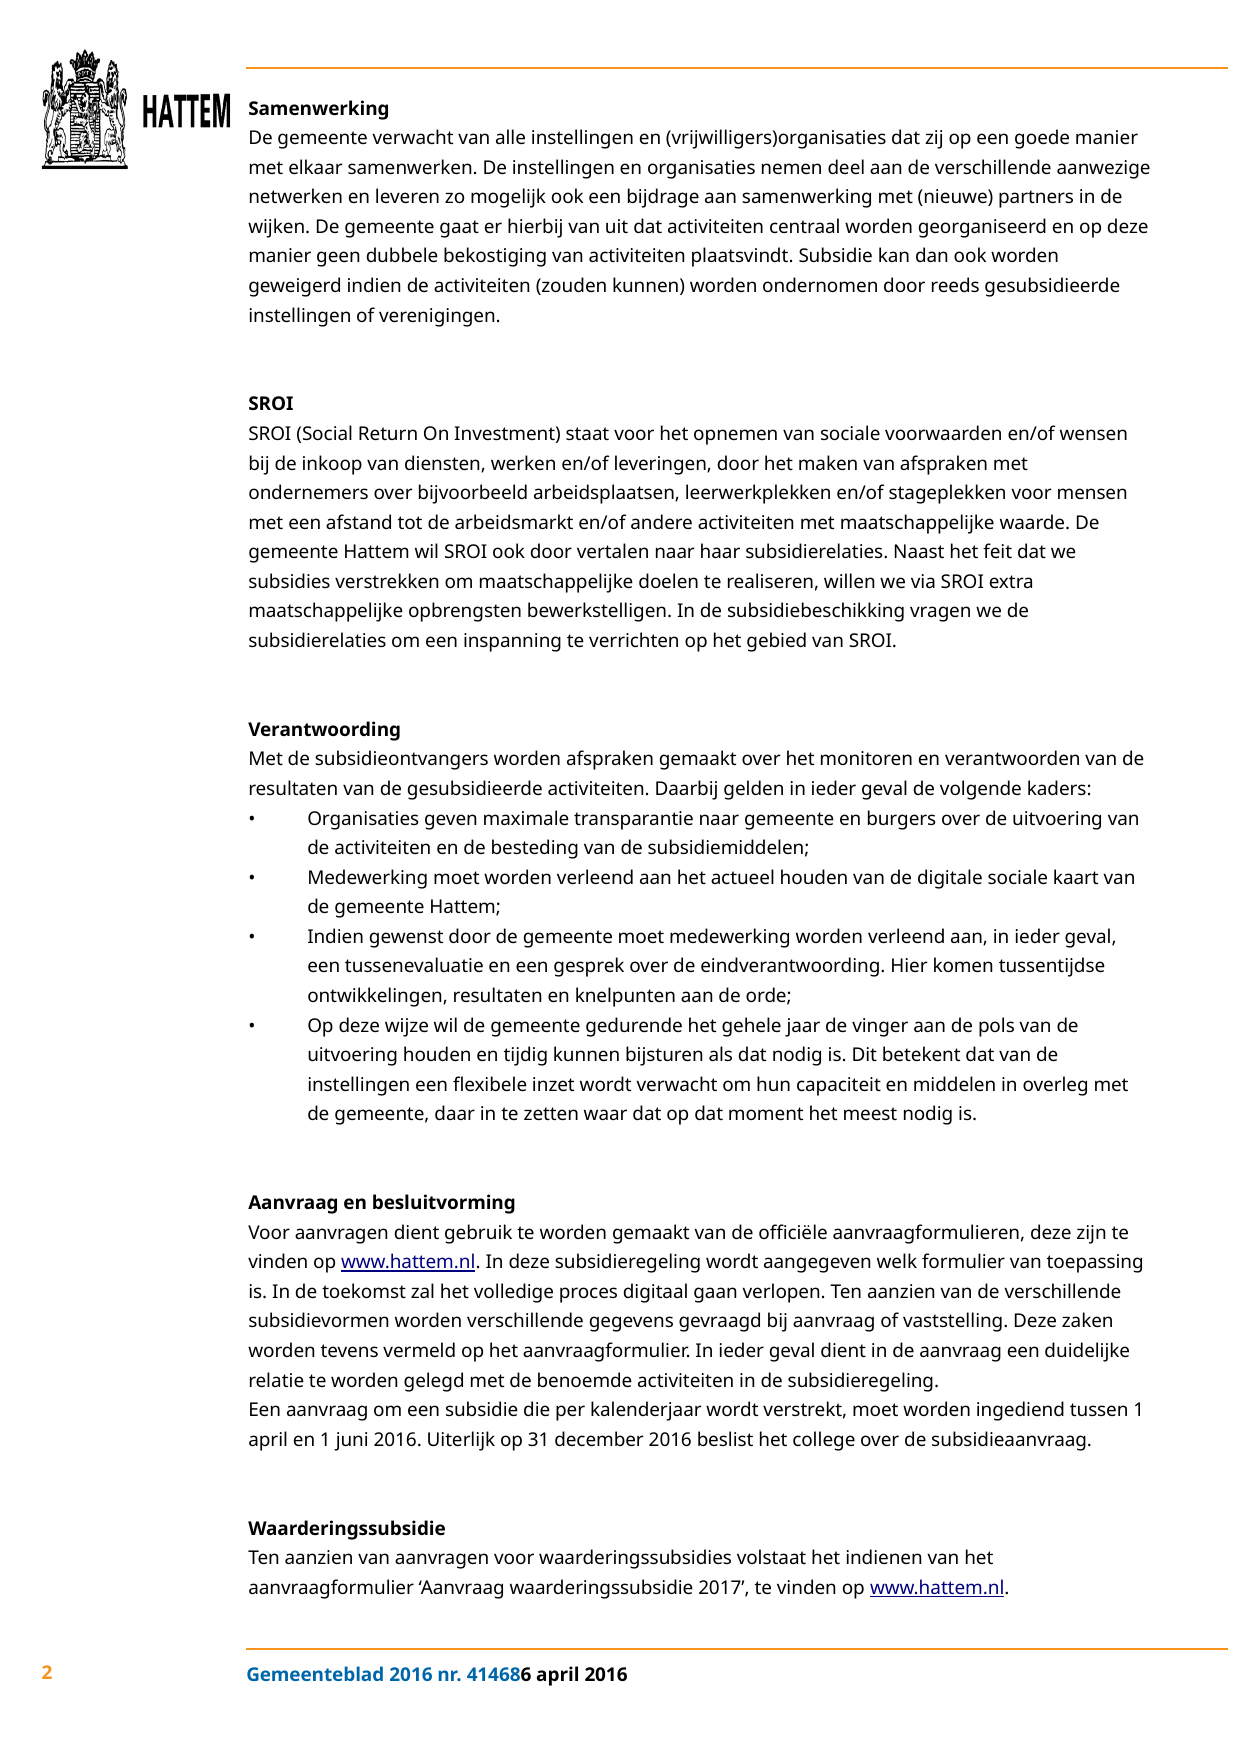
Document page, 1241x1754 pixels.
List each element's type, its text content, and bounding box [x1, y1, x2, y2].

text Voor aanvragen dient gebruik te worden gemaakt van de officiële aanvraagformulieren, deze zijn te vinden op www.hattem.nl. In deze subsidieregeling wordt aangegeven welk formulier van toepassing is. In de toekomst zal het volledige proces digitaal gaan verlopen. Ten aanzien van de verschillende subsidievormen worden verschillende gegevens gevraagd bij aanvraag of vaststelling. Deze zaken worden tevens vermeld op het aanvraagformulier. In ieder geval dient in de aanvraag een duidelijke relatie te worden gelegd met de benoemde activiteiten in de subsidieregeling. [248, 1219, 1152, 1393]
text Een aanvraag om een subsidie die per kalenderjaar wordt verstrekt, moet worden ingediend tussen 1 april en 1 juni 2016. Uiterlijk op 31 december 2016 beslist het college over de subsidieaanvraag. [248, 1396, 1152, 1452]
text De gemeente verwacht van alle instellingen en (vrijwilligers)organisaties dat zij op een goede manier met elkaar samenwerken. De instellingen en organisaties nemen deel aan de verschillende aanwezige netwerken en leveren zo mogelijk ook een bijdrage aan samenwerking met (nieuwe) partners in de wijken. De gemeente gaat er hierbij van uit dat activiteiten centraal worden georganiseerd en op deze manier geen dubbele bekostiging van activiteiten plaatsvindt. Subsidie kan dan ook worden geweigerd indien de activiteiten (zouden kunnen) worden ondernomen door reeds gesubsidieerde instellingen of verenigingen. [248, 124, 1152, 328]
text Met de subsidieontvangers worden afspraken gemaakt over het monitoren en verantwoorden van de resultaten van de gesubsidieerde activiteiten. Daarbij gelden in ieder geval de volgende kaders: [248, 746, 1152, 801]
picture [41, 47, 231, 172]
text Waarderingssubsidie [248, 1515, 1152, 1541]
list Organisaties geven maximale transparantie naar gemeente en burgers over de uitvoering van de activiteiten en de besteding van de subsidiemiddelen; [248, 805, 1152, 860]
text SROI [248, 391, 1152, 416]
text Verantwoording [248, 716, 1152, 742]
text Ten aanzien van aanvragen voor waarderingssubsidies volstaat het indienen van het aanvraagformulier ‘Aanvraag waarderingssubsidie 2017’, te vinden op www.hattem.nl. [248, 1544, 1152, 1600]
text Aanvraag en besluitvorming [248, 1189, 1152, 1215]
list Indien gewenst door de gemeente moet medewerking worden verleend aan, in ieder geval, een tussenevaluatie en een gesprek over de eindverantwoording. Hier komen tussentijdse ontwikkelingen, resultaten en knelpunten aan de orde; [248, 923, 1152, 1008]
text Samenwerking [248, 95, 1152, 121]
text SROI (Social Return On Investment) staat voor het opnemen van sociale voorwaarden en/of wensen bij de inkoop van diensten, werken en/of leveringen, door het maken van afspraken met ondernemers over bijvoorbeeld arbeidsplaatsen, leerwerkplekken en/of stageplekken voor mensen met een afstand tot de arbeidsmarkt en/of andere activiteiten met maatschappelijke waarde. De gemeente Hattem wil SROI ook door vertalen naar haar subsidierelaties. Naast het feit dat we subsidies verstrekken om maatschappelijke doelen te realiseren, willen we via SROI extra maatschappelijke opbrengsten bewerkstelligen. In de subsidiebeschikking vragen we de subsidierelaties om een inspanning te verrichten op het gebied van SROI. [248, 420, 1152, 653]
list Medewerking moet worden verleend aan het actueel houden van de digitale sociale kaart van de gemeente Hattem; [248, 864, 1152, 919]
list Op deze wijze wil de gemeente gedurende het gehele jaar de vinger aan de pols van de uitvoering houden en tijdig kunnen bijsturen als dat nodig is. Dit betekent dat van de instellingen een flexibele inzet wordt verwacht om hun capaciteit en middelen in overleg met de gemeente, daar in te zetten waar dat op dat moment het meest nodig is. [248, 1012, 1152, 1126]
